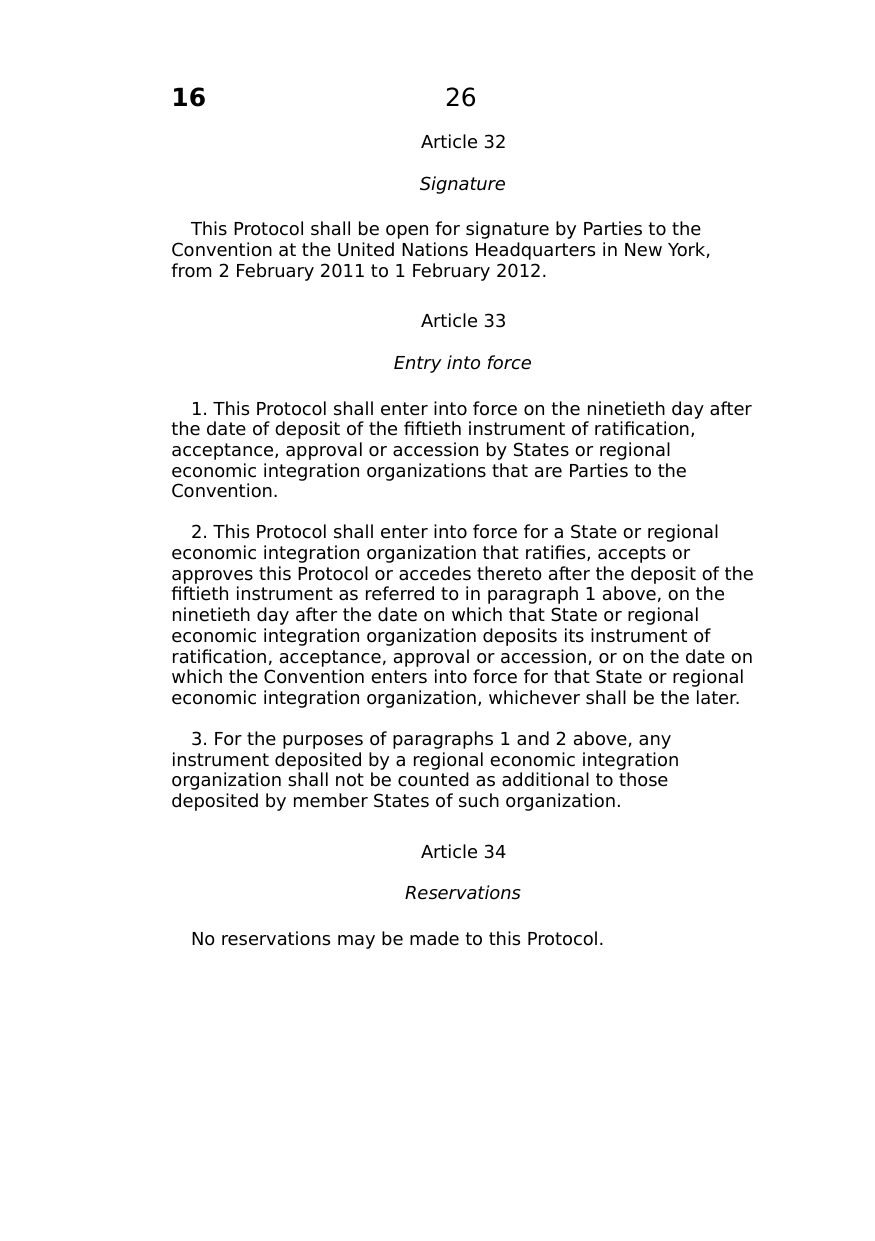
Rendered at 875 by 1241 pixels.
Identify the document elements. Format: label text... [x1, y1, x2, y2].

subtitle Article 34 Reservations [171, 842, 756, 904]
subtitle Article 33 Entry into force [171, 311, 756, 373]
subtitle Article 32 Signature [171, 132, 756, 194]
text 3. For the purposes of paragraphs 1 and 2 above, any instrument deposited by a regional economic integration organization shall not be counted as additional to those deposited by member States of such organization. [171, 729, 756, 812]
text 1. This Protocol shall enter into force on the ninetieth day after the date of deposit of the fiftieth instrument of ratification, acceptance, approval or accession by States or regional economic integration organizations that are Parties to the Convention. [171, 398, 756, 502]
text This Protocol shall be open for signature by Parties to the Convention at the United Nations Headquarters in New York, from 2 February 2011 to 1 February 2012. [171, 219, 756, 281]
text No reservations may be made to this Protocol. [171, 929, 756, 949]
text 2. This Protocol shall enter into force for a State or regional economic integration organization that ratifies, accepts or approves this Protocol or accedes thereto after the deposit of the fiftieth instrument as referred to in paragraph 1 above, on the ninetieth day after the date on which that State or regional economic integration organization deposits its instrument of ratification, acceptance, approval or accession, or on the date on which the Convention enters into force for that State or regional economic integration organization, whichever shall be the later. [171, 522, 756, 709]
